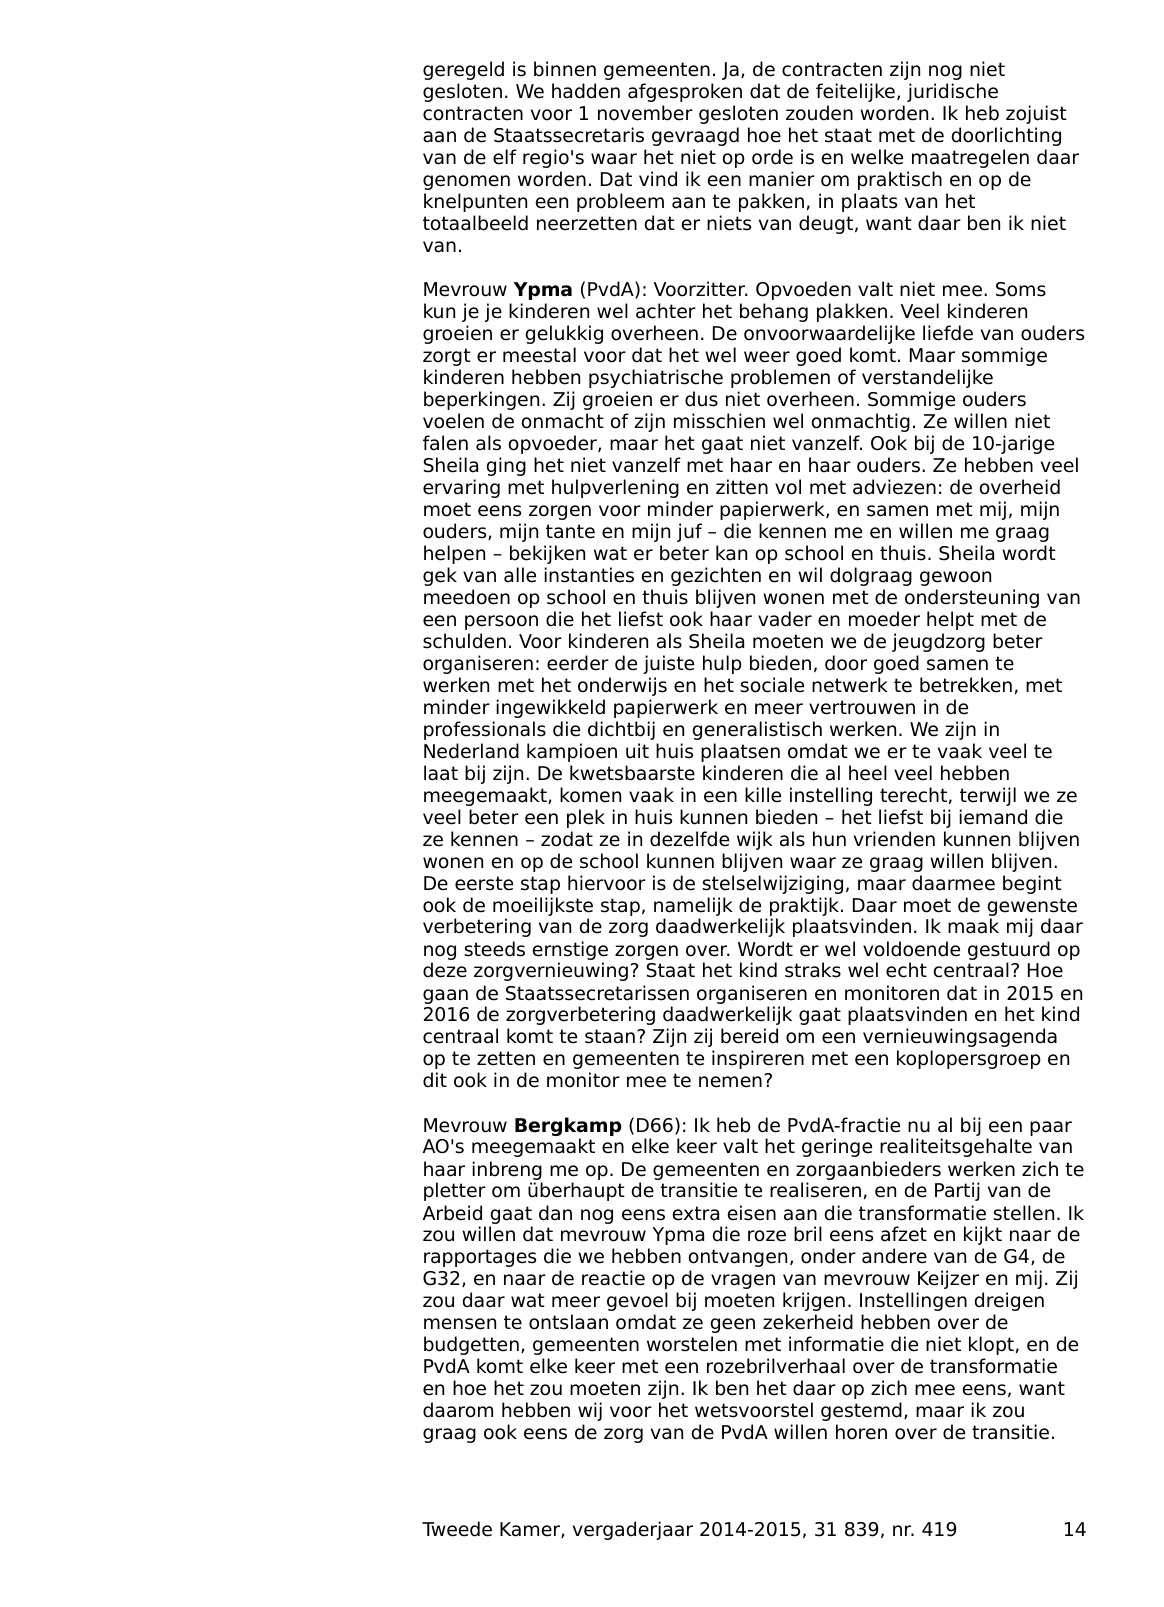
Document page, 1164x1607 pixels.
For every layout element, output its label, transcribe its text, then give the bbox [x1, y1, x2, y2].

text Mevrouw Ypma (PvdA): Voorzitter. Opvoeden valt niet mee. Soms kun je je kinderen wel achter het behang plakken. Veel kinderen groeien er gelukkig overheen. De onvoorwaardelijke liefde van ouders zorgt er meestal voor dat het wel weer goed komt. Maar sommige kinderen hebben psychiatrische problemen of verstandelijke beperkingen. Zij groeien er dus niet overheen. Sommige ouders voelen de onmacht of zijn misschien wel onmachtig. Ze willen niet falen als opvoeder, maar het gaat niet vanzelf. Ook bij de 10-jarige Sheila ging het niet vanzelf met haar en haar ouders. Ze hebben veel ervaring met hulpverlening en zitten vol met adviezen: de overheid moet eens zorgen voor minder papierwerk, en samen met mij, mijn ouders, mijn tante en mijn juf – die kennen me en willen me graag helpen – bekijken wat er beter kan op school en thuis. Sheila wordt gek van alle instanties en gezichten en wil dolgraag gewoon meedoen op school en thuis blijven wonen met de ondersteuning van een persoon die het liefst ook haar vader en moeder helpt met de schulden. Voor kinderen als Sheila moeten we de jeugdzorg beter organiseren: eerder de juiste hulp bieden, door goed samen te werken met het onderwijs en het sociale netwerk te betrekken, met minder ingewikkeld papierwerk en meer vertrouwen in de professionals die dichtbij en generalistisch werken. We zijn in Nederland kampioen uit huis plaatsen omdat we er te vaak veel te laat bij zijn. De kwetsbaarste kinderen die al heel veel hebben meegemaakt, komen vaak in een kille instelling terecht, terwijl we ze veel beter een plek in huis kunnen bieden – het liefst bij iemand die ze kennen – zodat ze in dezelfde wijk als hun vrienden kunnen blijven wonen en op de school kunnen blijven waar ze graag willen blijven. [422, 279, 1087, 872]
text De eerste stap hiervoor is de stelselwijziging, maar daarmee begint ook de moeilijkste stap, namelijk de praktijk. Daar moet de gewenste verbetering van de zorg daadwerkelijk plaatsvinden. Ik maak mij daar nog steeds ernstige zorgen over. Wordt er wel voldoende gestuurd op deze zorgvernieuwing? Staat het kind straks wel echt centraal? Hoe gaan de Staatssecretarissen organiseren en monitoren dat in 2015 en 2016 de zorgverbetering daadwerkelijk gaat plaatsvinden en het kind centraal komt te staan? Zijn zij bereid om een vernieuwingsagenda op te zetten en gemeenten te inspireren met een koplopersgroep en dit ook in de monitor mee te nemen? [422, 872, 1087, 1092]
text geregeld is binnen gemeenten. Ja, de contracten zijn nog niet gesloten. We hadden afgesproken dat de feitelijke, juridische contracten voor 1 november gesloten zouden worden. Ik heb zojuist aan de Staatssecretaris gevraagd hoe het staat met de doorlichting van de elf regio's waar het niet op orde is en welke maatregelen daar genomen worden. Dat vind ik een manier om praktisch en op de knelpunten een probleem aan te pakken, in plaats van het totaalbeeld neerzetten dat er niets van deugt, want daar ben ik niet van. [422, 59, 1087, 257]
text Mevrouw Bergkamp (D66): Ik heb de PvdA-fractie nu al bij een paar AO's meegemaakt en elke keer valt het geringe realiteitsgehalte van haar inbreng me op. De gemeenten en zorgaanbieders werken zich te pletter om überhaupt de transitie te realiseren, en de Partij van de Arbeid gaat dan nog eens extra eisen aan die transformatie stellen. Ik zou willen dat mevrouw Ypma die roze bril eens afzet en kijkt naar de rapportages die we hebben ontvangen, onder andere van de G4, de G32, en naar de reactie op de vragen van mevrouw Keijzer en mij. Zij zou daar wat meer gevoel bij moeten krijgen. Instellingen dreigen mensen te ontslaan omdat ze geen zekerheid hebben over de budgetten, gemeenten worstelen met informatie die niet klopt, en de PvdA komt elke keer met een rozebrilverhaal over de transformatie en hoe het zou moeten zijn. Ik ben het daar op zich mee eens, want daarom hebben wij voor het wetsvoorstel gestemd, maar ik zou graag ook eens de zorg van de PvdA willen horen over de transitie. [422, 1114, 1087, 1444]
